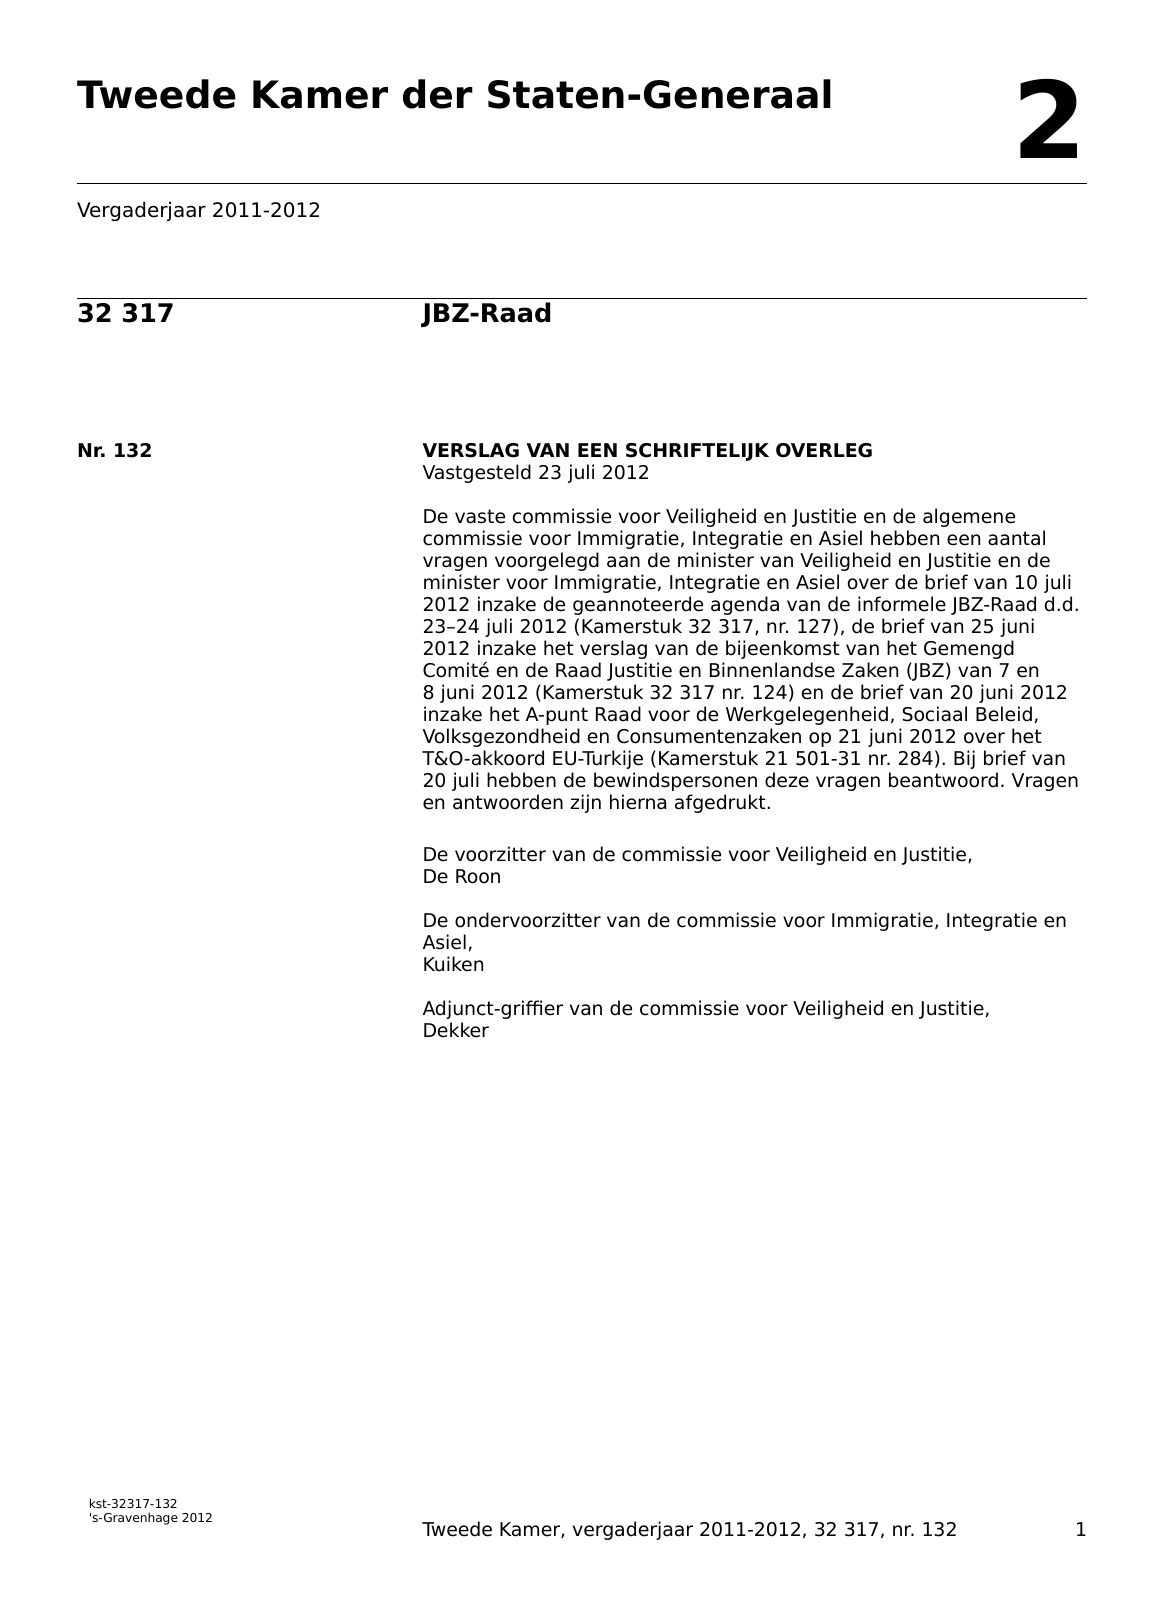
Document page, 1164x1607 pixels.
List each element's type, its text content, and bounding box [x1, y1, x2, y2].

text 's-Gravenhage 2012 [88, 1511, 323, 1525]
subtitle 32 317 JBZ-Raad [77, 299, 1087, 329]
text Vastgesteld 23 juli 2012 [422, 462, 1087, 484]
text kst-32317-132 [88, 1497, 323, 1511]
text De vaste commissie voor Veiligheid en Justitie en de algemene commissie voor Immigratie, Integratie en Asiel hebben een aantal vragen voorgelegd aan de minister van Veiligheid en Justitie en de minister voor Immigratie, Integratie en Asiel over de brief van 10 juli 2012 inzake de geannoteerde agenda van de informele JBZ-Raad d.d. 23–24 juli 2012 (Kamerstuk 32 317, nr. 127), de brief van 25 juni 2012 inzake het verslag van de bijeenkomst van het Gemengd Comité en de Raad Justitie en Binnenlandse Zaken (JBZ) van 7 en 8 juni 2012 (Kamerstuk 32 317 nr. 124) en de brief van 20 juni 2012 inzake het A-punt Raad voor de Werkgelegenheid, Sociaal Beleid, Volksgezondheid en Consumentenzaken op 21 juni 2012 over het T&O-akkoord EU-Turkije (Kamerstuk 21 501-31 nr. 284). Bij brief van 20 juli hebben de bewindspersonen deze vragen beantwoord. Vragen en antwoorden zijn hierna afgedrukt. [422, 506, 1087, 813]
subtitle Nr. 132 VERSLAG VAN EEN SCHRIFTELIJK OVERLEG [77, 440, 1087, 462]
text De voorzitter van de commissie voor Veiligheid en Justitie, De Roon [422, 843, 1087, 887]
text De ondervoorzitter van de commissie voor Immigratie, Integratie en Asiel, Kuiken [422, 910, 1087, 976]
table_header Tweede Kamer der Staten-Generaal [77, 59, 886, 183]
text Adjunct-griffier van de commissie voor Veiligheid en Justitie, Dekker [422, 998, 1087, 1042]
table_cell Vergaderjaar 2011-2012 [77, 184, 1087, 298]
table_header 2 [886, 59, 1087, 183]
